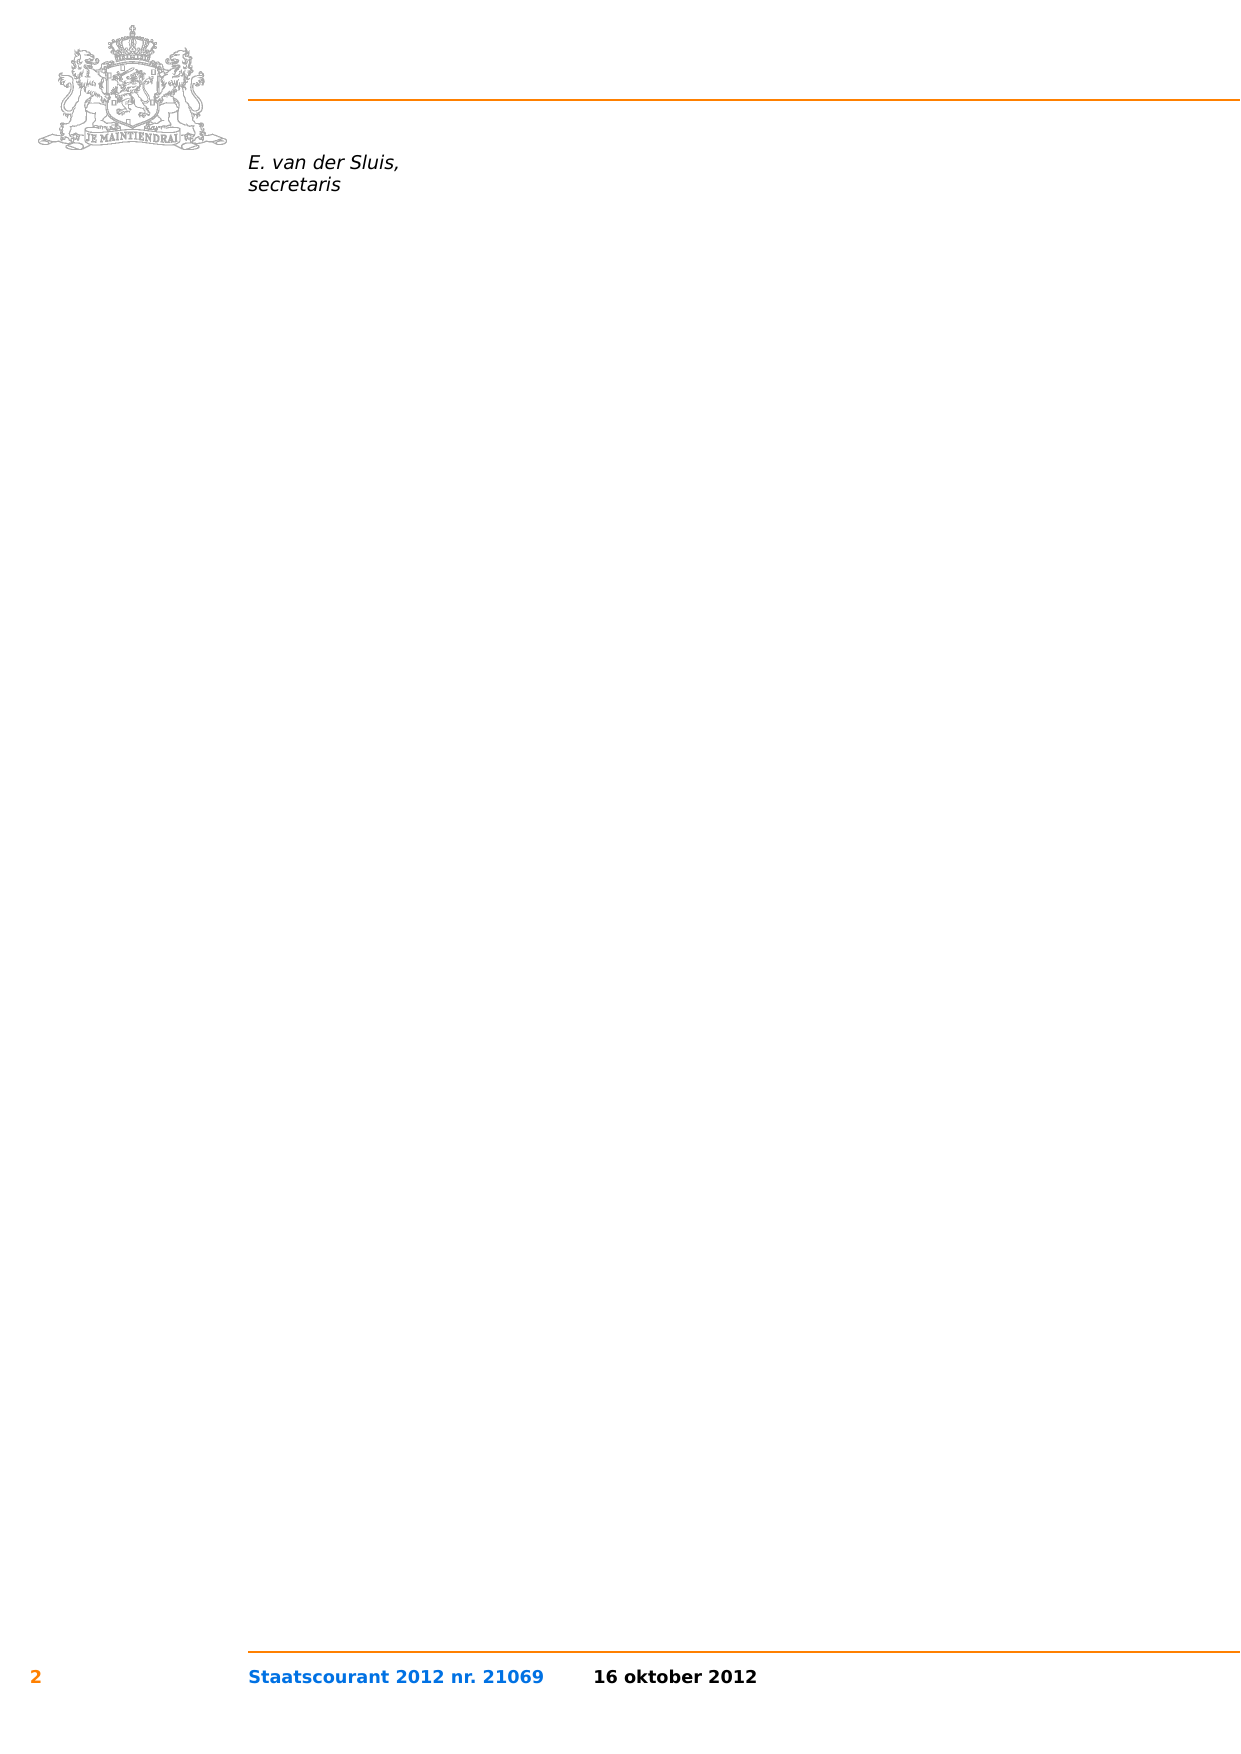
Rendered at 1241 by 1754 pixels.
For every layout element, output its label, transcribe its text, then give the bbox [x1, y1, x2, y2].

picture [38, 25, 227, 150]
text E. van der Sluis, secretaris [248, 130, 1163, 196]
